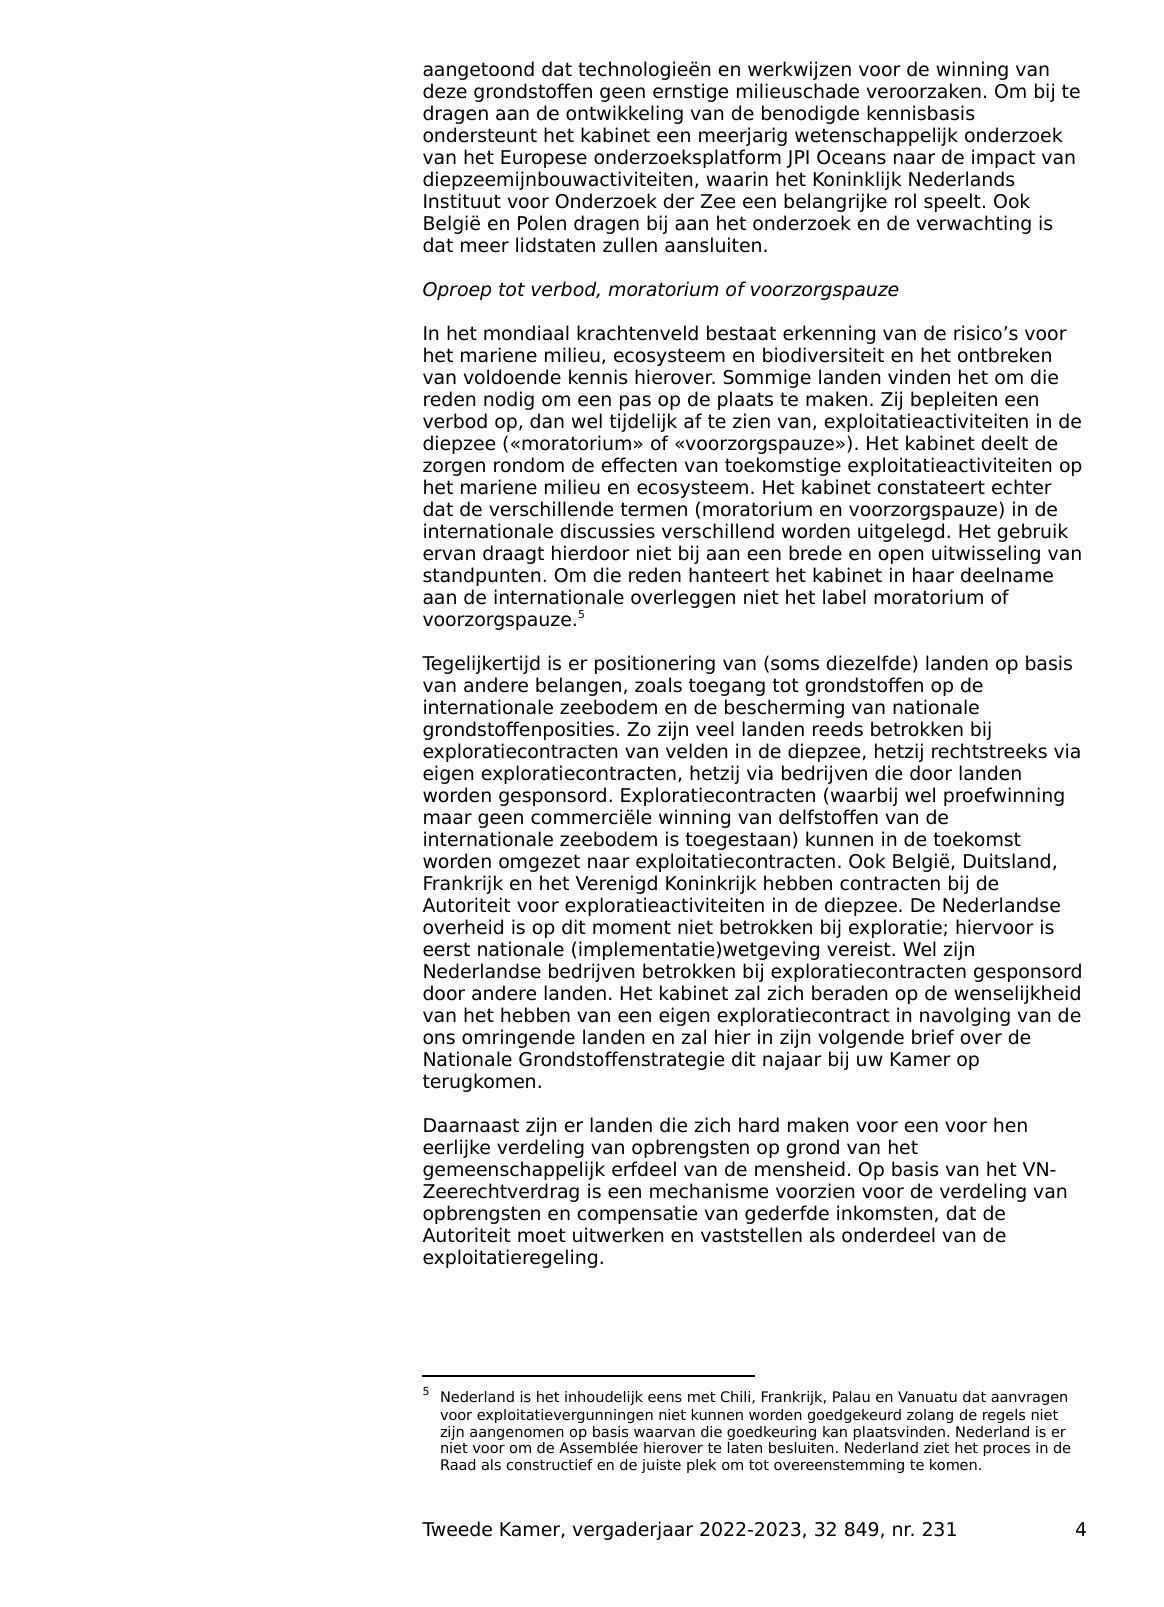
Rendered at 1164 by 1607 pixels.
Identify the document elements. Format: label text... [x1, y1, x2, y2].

text aangetoond dat technologieën en werkwijzen voor de winning van deze grondstoffen geen ernstige milieuschade veroorzaken. Om bij te dragen aan de ontwikkeling van de benodigde kennisbasis ondersteunt het kabinet een meerjarig wetenschappelijk onderzoek van het Europese onderzoeksplatform JPI Oceans naar de impact van diepzeemijnbouwactiviteiten, waarin het Koninklijk Nederlands Instituut voor Onderzoek der Zee een belangrijke rol speelt. Ook België en Polen dragen bij aan het onderzoek en de verwachting is dat meer lidstaten zullen aansluiten. [422, 59, 1087, 257]
text Nederland is het inhoudelijk eens met Chili, Frankrijk, Palau en Vanuatu dat aanvragen voor exploitatievergunningen niet kunnen worden goedgekeurd zolang de regels niet zijn aangenomen op basis waarvan die goedkeuring kan plaatsvinden. Nederland is er niet voor om de Assemblée hierover te laten besluiten. Nederland ziet het proces in de Raad als constructief en de juiste plek om tot overeenstemming te komen. [422, 1385, 1087, 1474]
text Tegelijkertijd is er positionering van (soms diezelfde) landen op basis van andere belangen, zoals toegang tot grondstoffen op de internationale zeebodem en de bescherming van nationale grondstoffenposities. Zo zijn veel landen reeds betrokken bij exploratiecontracten van velden in de diepzee, hetzij rechtstreeks via eigen exploratiecontracten, hetzij via bedrijven die door landen worden gesponsord. Exploratiecontracten (waarbij wel proefwinning maar geen commerciële winning van delfstoffen van de internationale zeebodem is toegestaan) kunnen in de toekomst worden omgezet naar exploitatiecontracten. Ook België, Duitsland, Frankrijk en het Verenigd Koninkrijk hebben contracten bij de Autoriteit voor exploratieactiviteiten in de diepzee. De Nederlandse overheid is op dit moment niet betrokken bij exploratie; hiervoor is eerst nationale (implementatie)wetgeving vereist. Wel zijn Nederlandse bedrijven betrokken bij exploratiecontracten gesponsord door andere landen. Het kabinet zal zich beraden op de wenselijkheid van het hebben van een eigen exploratiecontract in navolging van de ons omringende landen en zal hier in zijn volgende brief over de Nationale Grondstoffenstrategie dit najaar bij uw Kamer op terugkomen. [422, 653, 1087, 1093]
text In het mondiaal krachtenveld bestaat erkenning van de risico’s voor het mariene milieu, ecosysteem en biodiversiteit en het ontbreken van voldoende kennis hierover. Sommige landen vinden het om die reden nodig om een pas op de plaats te maken. Zij bepleiten een verbod op, dan wel tijdelijk af te zien van, exploitatieactiviteiten in de diepzee («moratorium» of «voorzorgspauze»). Het kabinet deelt de zorgen rondom de effecten van toekomstige exploitatieactiviteiten op het mariene milieu en ecosysteem. Het kabinet constateert echter dat de verschillende termen (moratorium en voorzorgspauze) in de internationale discussies verschillend worden uitgelegd. Het gebruik ervan draagt hierdoor niet bij aan een brede en open uitwisseling van standpunten. Om die reden hanteert het kabinet in haar deelname aan de internationale overleggen niet het label moratorium of voorzorgspauze. [422, 323, 1087, 631]
subtitle Oproep tot verbod, moratorium of voorzorgspauze [422, 279, 1087, 301]
text Daarnaast zijn er landen die zich hard maken voor een voor hen eerlijke verdeling van opbrengsten op grond van het gemeenschappelijk erfdeel van de mensheid. Op basis van het VN-Zeerechtverdrag is een mechanisme voorzien voor de verdeling van opbrengsten en compensatie van gederfde inkomsten, dat de Autoriteit moet uitwerken en vaststellen als onderdeel van de exploitatieregeling. [422, 1115, 1087, 1269]
